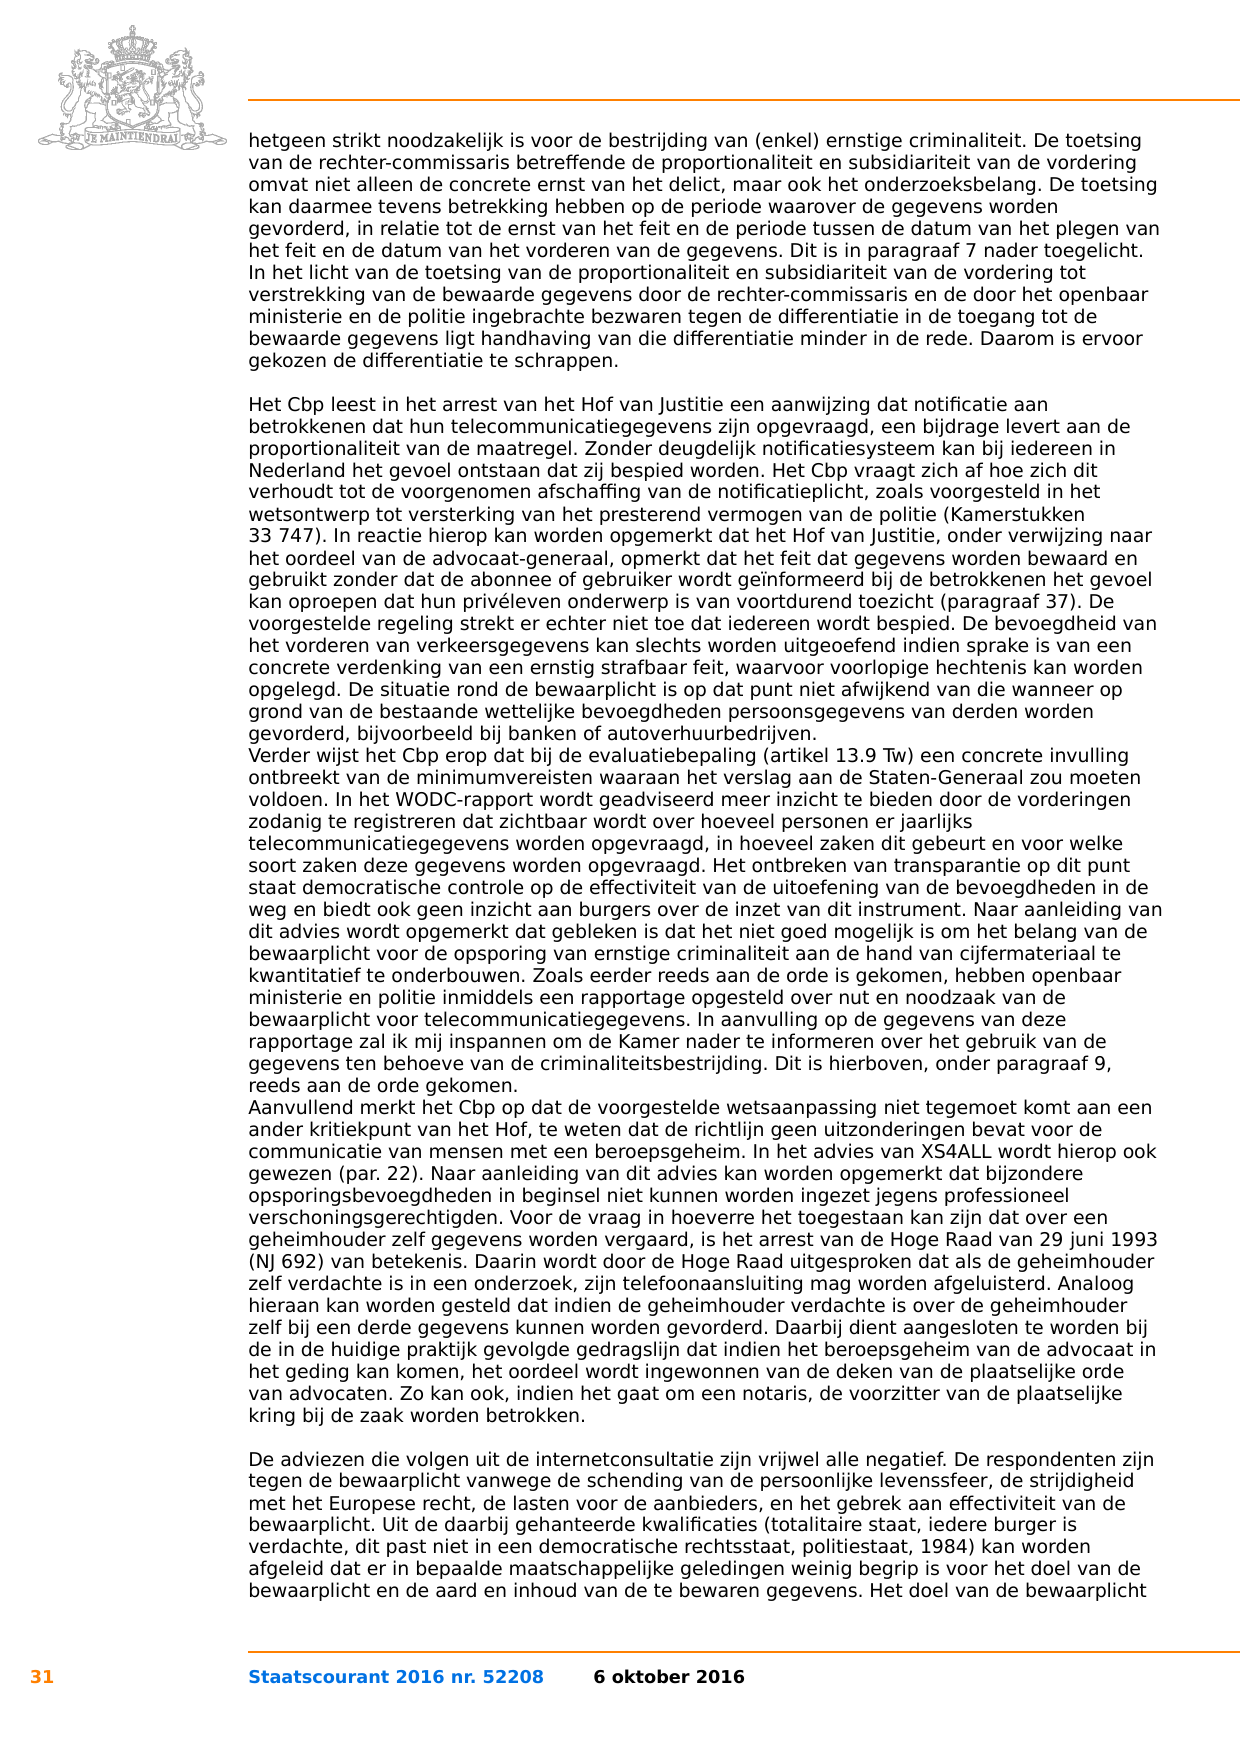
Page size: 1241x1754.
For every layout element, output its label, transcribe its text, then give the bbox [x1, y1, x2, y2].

text Het Cbp leest in het arrest van het Hof van Justitie een aanwijzing dat notificatie aan betrokkenen dat hun telecommunicatiegegevens zijn opgevraagd, een bijdrage levert aan de proportionaliteit van de maatregel. Zonder deugdelijk notificatiesysteem kan bij iedereen in Nederland het gevoel ontstaan dat zij bespied worden. Het Cbp vraagt zich af hoe zich dit verhoudt tot de voorgenomen afschaffing van de notificatieplicht, zoals voorgesteld in het wetsontwerp tot versterking van het presterend vermogen van de politie (Kamerstukken 33 747). In reactie hierop kan worden opgemerkt dat het Hof van Justitie, onder verwijzing naar het oordeel van de advocaat-generaal, opmerkt dat het feit dat gegevens worden bewaard en gebruikt zonder dat de abonnee of gebruiker wordt geïnformeerd bij de betrokkenen het gevoel kan oproepen dat hun privéleven onderwerp is van voortdurend toezicht (paragraaf 37). De voorgestelde regeling strekt er echter niet toe dat iedereen wordt bespied. De bevoegdheid van het vorderen van verkeersgegevens kan slechts worden uitgeoefend indien sprake is van een concrete verdenking van een ernstig strafbaar feit, waarvoor voorlopige hechtenis kan worden opgelegd. De situatie rond de bewaarplicht is op dat punt niet afwijkend van die wanneer op grond van de bestaande wettelijke bevoegdheden persoonsgegevens van derden worden gevorderd, bijvoorbeeld bij banken of autoverhuurbedrijven. [248, 393, 1163, 745]
text hetgeen strikt noodzakelijk is voor de bestrijding van (enkel) ernstige criminaliteit. De toetsing van de rechter-commissaris betreffende de proportionaliteit en subsidiariteit van de vordering omvat niet alleen de concrete ernst van het delict, maar ook het onderzoeksbelang. De toetsing kan daarmee tevens betrekking hebben op de periode waarover de gegevens worden gevorderd, in relatie tot de ernst van het feit en de periode tussen de datum van het plegen van het feit en de datum van het vorderen van de gegevens. Dit is in paragraaf 7 nader toegelicht. In het licht van de toetsing van de proportionaliteit en subsidiariteit van de vordering tot verstrekking van de bewaarde gegevens door de rechter-commissaris en de door het openbaar ministerie en de politie ingebrachte bezwaren tegen de differentiatie in de toegang tot de bewaarde gegevens ligt handhaving van die differentiatie minder in de rede. Daarom is ervoor gekozen de differentiatie te schrappen. [248, 130, 1163, 372]
text De adviezen die volgen uit de internetconsultatie zijn vrijwel alle negatief. De respondenten zijn tegen de bewaarplicht vanwege de schending van de persoonlijke levenssfeer, de strijdigheid met het Europese recht, de lasten voor de aanbieders, en het gebrek aan effectiviteit van de bewaarplicht. Uit de daarbij gehanteerde kwalificaties (totalitaire staat, iedere burger is verdachte, dit past niet in een democratische rechtsstaat, politiestaat, 1984) kan worden afgeleid dat er in bepaalde maatschappelijke geledingen weinig begrip is voor het doel van de bewaarplicht en de aard en inhoud van de te bewaren gegevens. Het doel van de bewaarplicht [248, 1448, 1163, 1602]
text Aanvullend merkt het Cbp op dat de voorgestelde wetsaanpassing niet tegemoet komt aan een ander kritiekpunt van het Hof, te weten dat de richtlijn geen uitzonderingen bevat voor de communicatie van mensen met een beroepsgeheim. In het advies van XS4ALL wordt hierop ook gewezen (par. 22). Naar aanleiding van dit advies kan worden opgemerkt dat bijzondere opsporingsbevoegdheden in beginsel niet kunnen worden ingezet jegens professioneel verschoningsgerechtigden. Voor de vraag in hoeverre het toegestaan kan zijn dat over een geheimhouder zelf gegevens worden vergaard, is het arrest van de Hoge Raad van 29 juni 1993 (NJ 692) van betekenis. Daarin wordt door de Hoge Raad uitgesproken dat als de geheimhouder zelf verdachte is in een onderzoek, zijn telefoonaansluiting mag worden afgeluisterd. Analoog hieraan kan worden gesteld dat indien de geheimhouder verdachte is over de geheimhouder zelf bij een derde gegevens kunnen worden gevorderd. Daarbij dient aangesloten te worden bij de in de huidige praktijk gevolgde gedragslijn dat indien het beroepsgeheim van de advocaat in het geding kan komen, het oordeel wordt ingewonnen van de deken van de plaatselijke orde van advocaten. Zo kan ook, indien het gaat om een notaris, de voorzitter van de plaatselijke kring bij de zaak worden betrokken. [248, 1097, 1163, 1427]
text Verder wijst het Cbp erop dat bij de evaluatiebepaling (artikel 13.9 Tw) een concrete invulling ontbreekt van de minimumvereisten waaraan het verslag aan de Staten-Generaal zou moeten voldoen. In het WODC-rapport wordt geadviseerd meer inzicht te bieden door de vorderingen zodanig te registreren dat zichtbaar wordt over hoeveel personen er jaarlijks telecommunicatiegegevens worden opgevraagd, in hoeveel zaken dit gebeurt en voor welke soort zaken deze gegevens worden opgevraagd. Het ontbreken van transparantie op dit punt staat democratische controle op de effectiviteit van de uitoefening van de bevoegdheden in de weg en biedt ook geen inzicht aan burgers over de inzet van dit instrument. Naar aanleiding van dit advies wordt opgemerkt dat gebleken is dat het niet goed mogelijk is om het belang van de bewaarplicht voor de opsporing van ernstige criminaliteit aan de hand van cijfermateriaal te kwantitatief te onderbouwen. Zoals eerder reeds aan de orde is gekomen, hebben openbaar ministerie en politie inmiddels een rapportage opgesteld over nut en noodzaak van de bewaarplicht voor telecommunicatiegegevens. In aanvulling op de gegevens van deze rapportage zal ik mij inspannen om de Kamer nader te informeren over het gebruik van de gegevens ten behoeve van de criminaliteitsbestrijding. Dit is hierboven, onder paragraaf 9, reeds aan de orde gekomen. [248, 745, 1163, 1097]
picture [38, 25, 227, 150]
